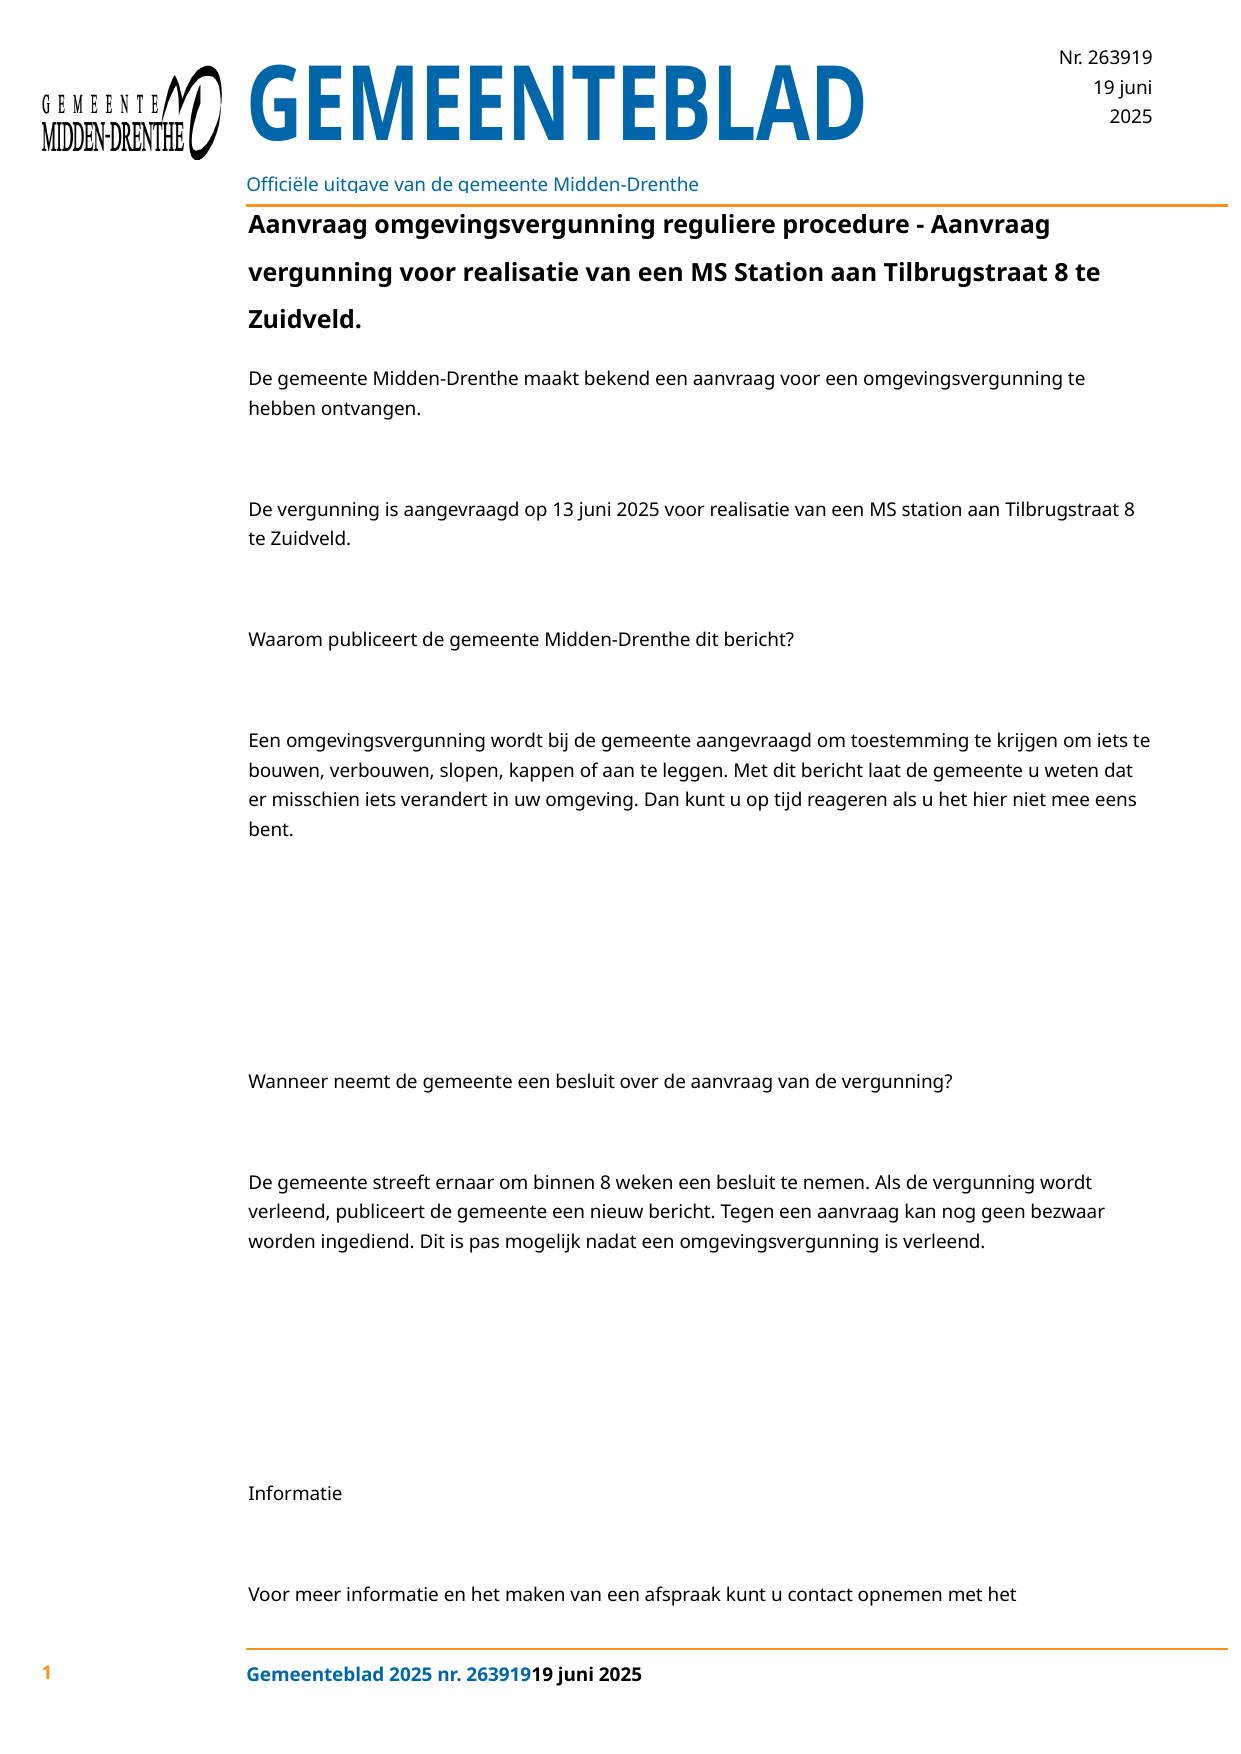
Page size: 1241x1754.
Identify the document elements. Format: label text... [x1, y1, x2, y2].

text Informatie [248, 1480, 1152, 1506]
text Een omgevingsvergunning wordt bij de gemeente aangevraagd om toestemming te krijgen om iets te bouwen, verbouwen, slopen, kappen of aan te leggen. Met dit bericht laat de gemeente u weten dat er misschien iets verandert in uw omgeving. Dan kunt u op tijd reageren als u het hier niet mee eens bent. [248, 727, 1152, 842]
picture [41, 47, 231, 172]
text Wanneer neemt de gemeente een besluit over de aanvraag van de vergunning? [248, 1068, 1152, 1094]
text Aanvraag omgevingsvergunning reguliere procedure - Aanvraag vergunning voor realisatie van een MS Station aan Tilbrugstraat 8 te Zuidveld. [248, 207, 1152, 336]
text De gemeente streeft ernaar om binnen 8 weken een besluit te nemen. Als de vergunning wordt verleend, publiceert de gemeente een nieuw bericht. Tegen een aanvraag kan nog geen bezwaar worden ingediend. Dit is pas mogelijk nadat een omgevingsvergunning is verleend. [248, 1169, 1152, 1254]
text De gemeente Midden-Drenthe maakt bekend een aanvraag voor een omgevingsvergunning te hebben ontvangen. [248, 366, 1152, 421]
text De vergunning is aangevraagd op 13 juni 2025 voor realisatie van een MS station aan Tilbrugstraat 8 te Zuidveld. [248, 496, 1152, 551]
text Voor meer informatie en het maken van een afspraak kunt u contact opnemen met het [248, 1581, 1152, 1607]
text Waarom publiceert de gemeente Midden-Drenthe dit bericht? [248, 626, 1152, 652]
